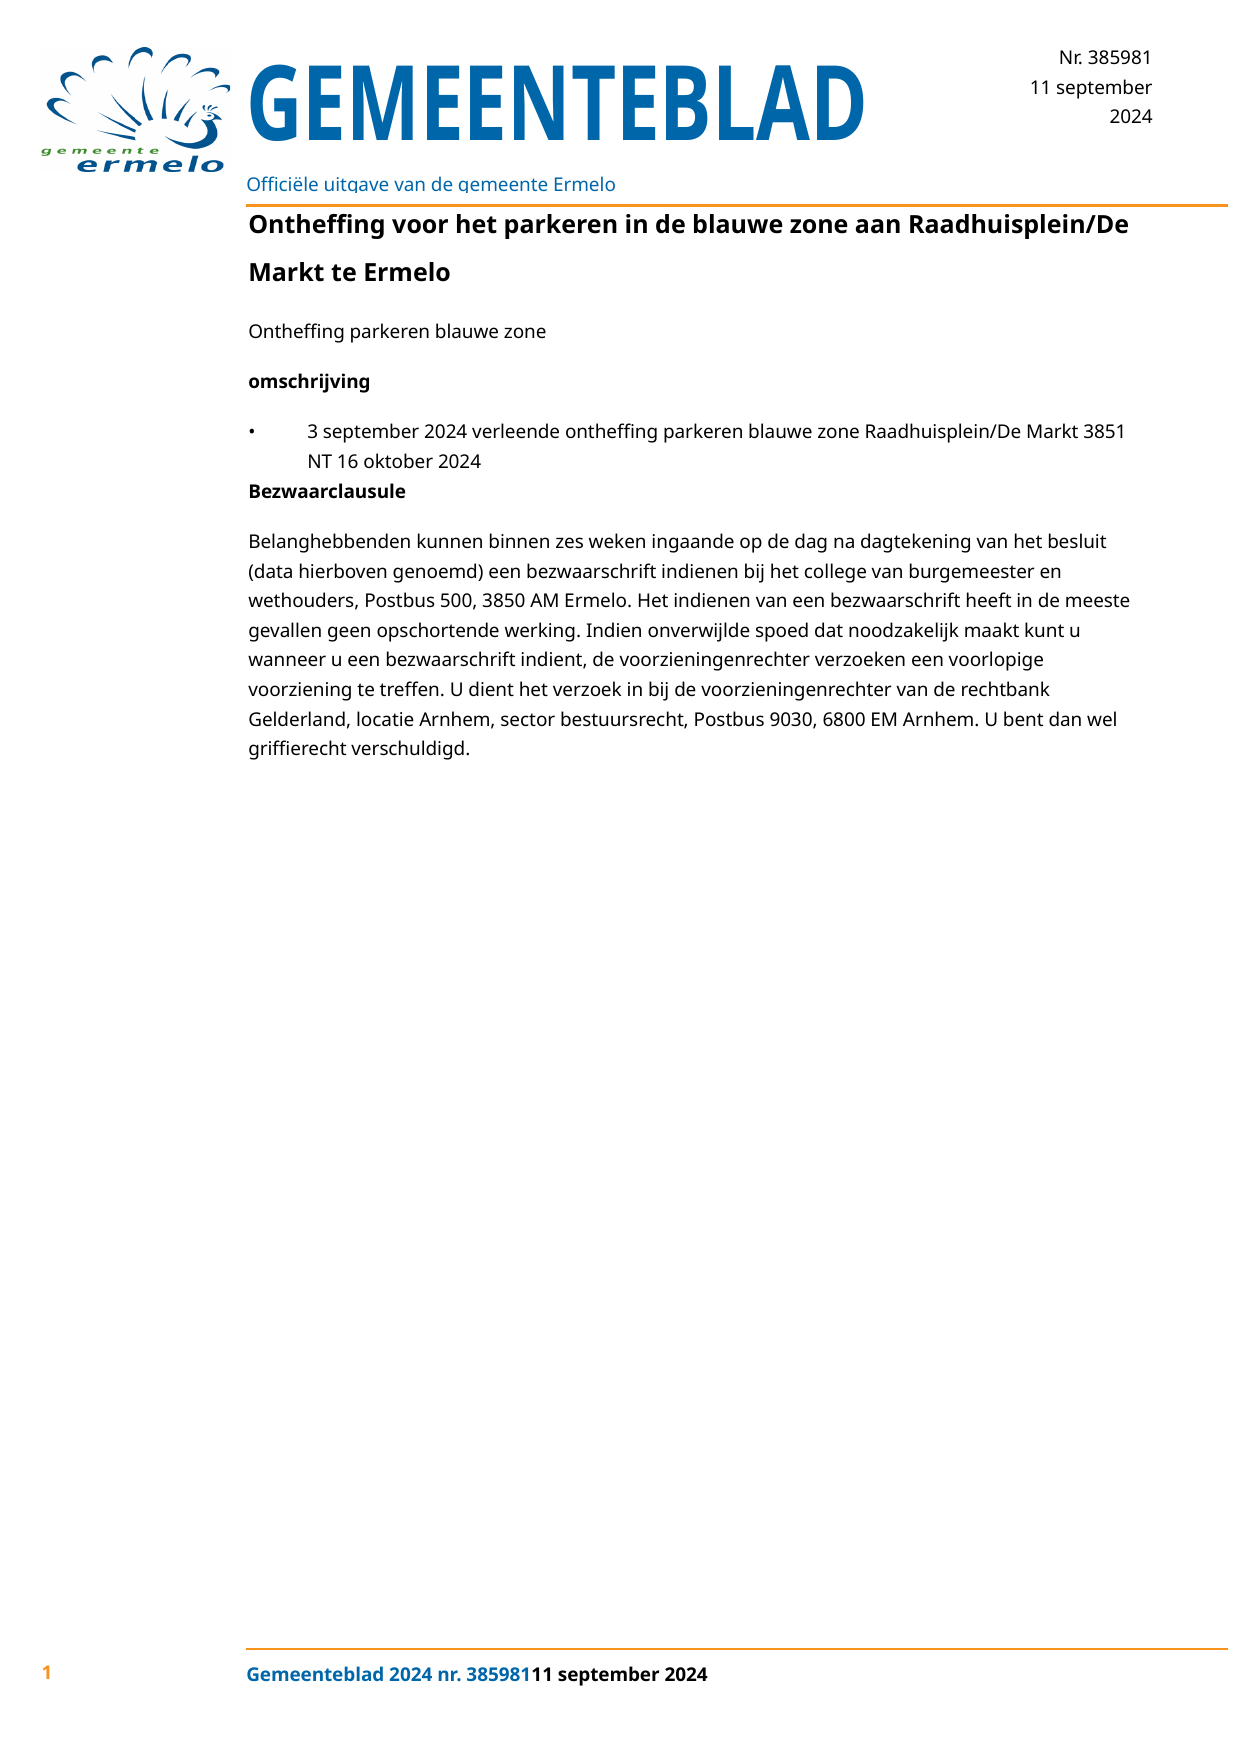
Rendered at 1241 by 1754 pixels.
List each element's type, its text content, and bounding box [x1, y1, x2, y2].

text Belanghebbenden kunnen binnen zes weken ingaande op de dag na dagtekening van het besluit (data hierboven genoemd) een bezwaarschrift indienen bij het college van burgemeester en wethouders, Postbus 500, 3850 AM Ermelo. Het indienen van een bezwaarschrift heeft in de meeste gevallen geen opschortende werking. Indien onverwijlde spoed dat noodzakelijk maakt kunt u wanneer u een bezwaarschrift indient, de voorzieningenrechter verzoeken een voorlopige voorziening te treffen. U dient het verzoek in bij de voorzieningenrechter van de rechtbank Gelderland, locatie Arnhem, sector bestuursrecht, Postbus 9030, 6800 EM Arnhem. U bent dan wel griffierecht verschuldigd. [248, 528, 1152, 761]
text Bezwaarclausule [248, 478, 1152, 504]
text Ontheffing voor het parkeren in de blauwe zone aan Raadhuisplein/De Markt te Ermelo [248, 207, 1152, 288]
text omschrijving [248, 368, 1152, 394]
list 3 september 2024 verleende ontheffing parkeren blauwe zone Raadhuisplein/De Markt 3851 NT 16 oktober 2024 [248, 419, 1152, 474]
picture [41, 47, 231, 172]
text Ontheffing parkeren blauwe zone [248, 318, 1152, 344]
